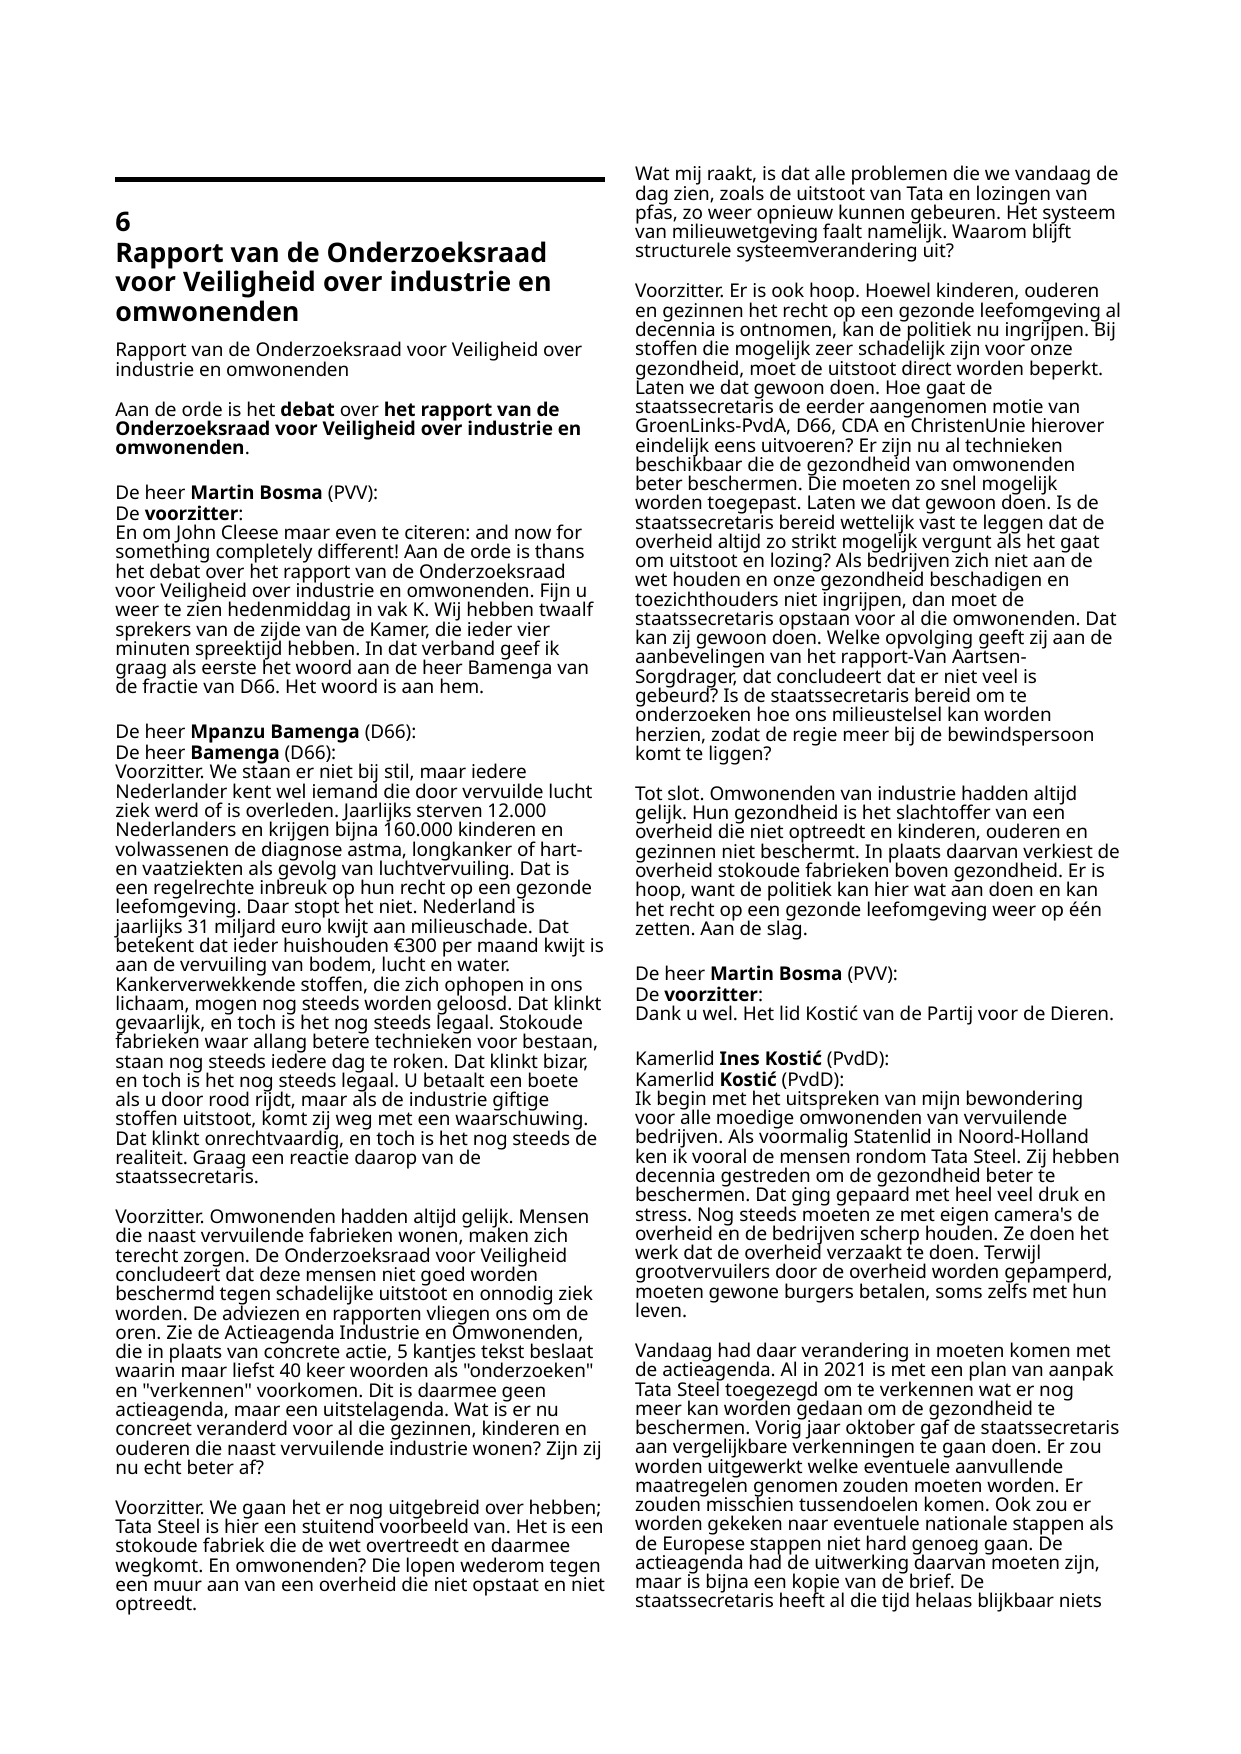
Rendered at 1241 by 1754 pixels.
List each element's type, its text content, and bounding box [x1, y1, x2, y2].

text Kamerlid Ines Kostić (PvdD): [635, 1045, 1125, 1071]
text En om John Cleese maar even te citeren: and now for something completely different! Aan de orde is thans het debat over het rapport van de Onderzoeksraad voor Veiligheid over industrie en omwonenden. Fijn u weer te zien hedenmiddag in vak K. Wij hebben twaalf sprekers van de zijde van de Kamer, die ieder vier minuten spreektijd hebben. In dat verband geef ik graag als eerste het woord aan de heer Bamenga van de fractie van D66. Het woord is aan hem. [115, 524, 605, 698]
text De heer Martin Bosma (PVV): [635, 960, 1125, 986]
text 6 [115, 203, 605, 239]
text Aan de orde is het debat over het rapport van de Onderzoeksraad voor Veiligheid over industrie en omwonenden. [115, 401, 605, 458]
text Rapport van de Onderzoeksraad voor Veiligheid over industrie en omwonenden [115, 341, 605, 380]
text Wat mij raakt, is dat alle problemen die we vandaag de dag zien, zoals de uitstoot van Tata en lozingen van pfas, zo weer opnieuw kunnen gebeuren. Het systeem van milieuwetgeving faalt namelijk. Waarom blijft structurele systeemverandering uit? [635, 165, 1125, 262]
text Vandaag had daar verandering in moeten komen met de actieagenda. Al in 2021 is met een plan van aanpak Tata Steel toegezegd om te verkennen wat er nog meer kan worden gedaan om de gezondheid te beschermen. Vorig jaar oktober gaf de staatssecretaris aan vergelijkbare verkenningen te gaan doen. Er zou worden uitgewerkt welke eventuele aanvullende maatregelen genomen zouden moeten worden. Er zouden misschien tussendoelen komen. Ook zou er worden gekeken naar eventuele nationale stappen als de Europese stappen niet hard genoeg gaan. De actieagenda had de uitwerking daarvan moeten zijn, maar is bijna een kopie van de brief. De staatssecretaris heeft al die tijd helaas blijkbaar niets [635, 1342, 1125, 1612]
text De voorzitter: [635, 986, 1125, 1005]
text Ik begin met het uitspreken van mijn bewondering voor alle moedige omwonenden van vervuilende bedrijven. Als voormalig Statenlid in Noord-Holland ken ik vooral de mensen rondom Tata Steel. Zij hebben decennia gestreden om de gezondheid beter te beschermen. Dat ging gepaard met heel veel druk en stress. Nog steeds moeten ze met eigen camera's de overheid en de bedrijven scherp houden. Ze doen het werk dat de overheid verzaakt te doen. Terwijl grootvervuilers door de overheid worden gepamperd, moeten gewone burgers betalen, soms zelfs met hun leven. [635, 1090, 1125, 1321]
text Voorzitter. We gaan het er nog uitgebreid over hebben; Tata Steel is hier een stuitend voorbeeld van. Het is een stokoude fabriek die de wet overtreedt en daarmee wegkomt. En omwonenden? Die lopen wederom tegen een muur aan van een overheid die niet opstaat en niet optreedt. [115, 1499, 605, 1614]
text De heer Bamenga (D66): [115, 744, 605, 763]
text Tot slot. Omwonenden van industrie hadden altijd gelijk. Hun gezondheid is het slachtoffer van een overheid die niet optreedt en kinderen, ouderen en gezinnen niet beschermt. In plaats daarvan verkiest de overheid stokoude fabrieken boven gezondheid. Er is hoop, want de politiek kan hier wat aan doen en kan het recht op een gezonde leefomgeving weer op één zetten. Aan de slag. [635, 785, 1125, 939]
text De voorzitter: [115, 505, 605, 524]
text De heer Mpanzu Bamenga (D66): [115, 718, 605, 744]
text Rapport van de Onderzoeksraad voor Veiligheid over industrie en omwonenden [115, 239, 605, 341]
text Kamerlid Kostić (PvdD): [635, 1071, 1125, 1090]
text De heer Martin Bosma (PVV): [115, 479, 605, 505]
text Voorzitter. Omwonenden hadden altijd gelijk. Mensen die naast vervuilende fabrieken wonen, maken zich terecht zorgen. De Onderzoeksraad voor Veiligheid concludeert dat deze mensen niet goed worden beschermd tegen schadelijke uitstoot en onnodig ziek worden. De adviezen en rapporten vliegen ons om de oren. Zie de Actieagenda Industrie en Omwonenden, die in plaats van concrete actie, 5 kantjes tekst beslaat waarin maar liefst 40 keer woorden als "onderzoeken" en "verkennen" voorkomen. Dit is daarmee geen actieagenda, maar een uitstelagenda. Wat is er nu concreet veranderd voor al die gezinnen, kinderen en ouderen die naast vervuilende industrie wonen? Zijn zij nu echt beter af? [115, 1208, 605, 1478]
text Voorzitter. We staan er niet bij stil, maar iedere Nederlander kent wel iemand die door vervuilde lucht ziek werd of is overleden. Jaarlijks sterven 12.000 Nederlanders en krijgen bijna 160.000 kinderen en volwassenen de diagnose astma, longkanker of hart- en vaatziekten als gevolg van luchtvervuiling. Dat is een regelrechte inbreuk op hun recht op een gezonde leefomgeving. Daar stopt het niet. Nederland is jaarlijks 31 miljard euro kwijt aan milieuschade. Dat betekent dat ieder huishouden €300 per maand kwijt is aan de vervuiling van bodem, lucht en water. Kankerverwekkende stoffen, die zich ophopen in ons lichaam, mogen nog steeds worden geloosd. Dat klinkt gevaarlijk, en toch is het nog steeds legaal. Stokoude fabrieken waar allang betere technieken voor bestaan, staan nog steeds iedere dag te roken. Dat klinkt bizar, en toch is het nog steeds legaal. U betaalt een boete als u door rood rijdt, maar als de industrie giftige stoffen uitstoot, komt zij weg met een waarschuwing. Dat klinkt onrechtvaardig, en toch is het nog steeds de realiteit. Graag een reactie daarop van de staatssecretaris. [115, 763, 605, 1187]
text Voorzitter. Er is ook hoop. Hoewel kinderen, ouderen en gezinnen het recht op een gezonde leefomgeving al decennia is ontnomen, kan de politiek nu ingrijpen. Bij stoffen die mogelijk zeer schadelijk zijn voor onze gezondheid, moet de uitstoot direct worden beperkt. Laten we dat gewoon doen. Hoe gaat de staatssecretaris de eerder aangenomen motie van GroenLinks-PvdA, D66, CDA en ChristenUnie hierover eindelijk eens uitvoeren? Er zijn nu al technieken beschikbaar die de gezondheid van omwonenden beter beschermen. Die moeten zo snel mogelijk worden toegepast. Laten we dat gewoon doen. Is de staatssecretaris bereid wettelijk vast te leggen dat de overheid altijd zo strikt mogelijk vergunt als het gaat om uitstoot en lozing? Als bedrijven zich niet aan de wet houden en onze gezondheid beschadigen en toezichthouders niet ingrijpen, dan moet de staatssecretaris opstaan voor al die omwonenden. Dat kan zij gewoon doen. Welke opvolging geeft zij aan de aanbevelingen van het rapport-Van Aartsen-Sorgdrager, dat concludeert dat er niet veel is gebeurd? Is de staatssecretaris bereid om te onderzoeken hoe ons milieustelsel kan worden herzien, zodat de regie meer bij de bewindspersoon komt te liggen? [635, 282, 1125, 764]
text Dank u wel. Het lid Kostić van de Partij voor de Dieren. [635, 1005, 1125, 1024]
